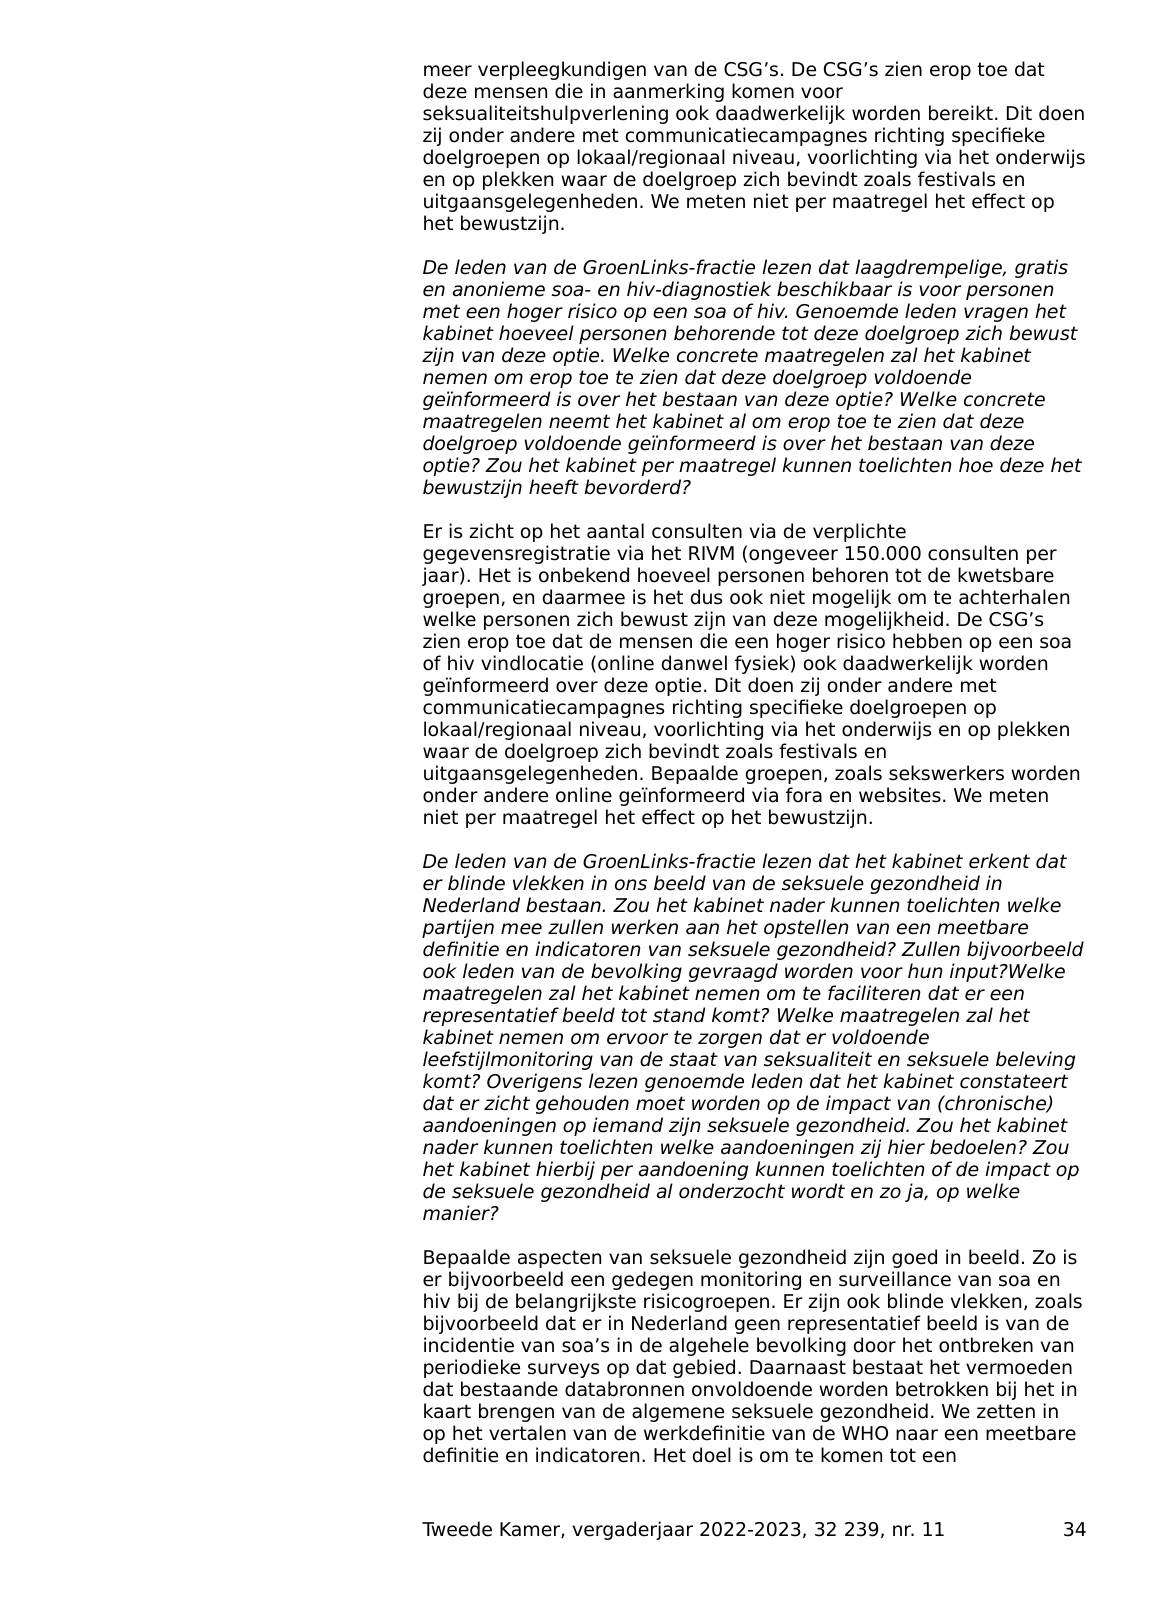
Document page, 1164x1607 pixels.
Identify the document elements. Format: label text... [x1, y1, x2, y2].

text meer verpleegkundigen van de CSG’s. De CSG’s zien erop toe dat deze mensen die in aanmerking komen voor seksualiteitshulpverlening ook daadwerkelijk worden bereikt. Dit doen zij onder andere met communicatiecampagnes richting specifieke doelgroepen op lokaal/regionaal niveau, voorlichting via het onderwijs en op plekken waar de doelgroep zich bevindt zoals festivals en uitgaansgelegenheden. We meten niet per maatregel het effect op het bewustzijn. [422, 59, 1087, 235]
text Bepaalde aspecten van seksuele gezondheid zijn goed in beeld. Zo is er bijvoorbeeld een gedegen monitoring en surveillance van soa en hiv bij de belangrijkste risicogroepen. Er zijn ook blinde vlekken, zoals bijvoorbeeld dat er in Nederland geen representatief beeld is van de incidentie van soa’s in de algehele bevolking door het ontbreken van periodieke surveys op dat gebied. Daarnaast bestaat het vermoeden dat bestaande databronnen onvoldoende worden betrokken bij het in kaart brengen van de algemene seksuele gezondheid. We zetten in op het vertalen van de werkdefinitie van de WHO naar een meetbare definitie en indicatoren. Het doel is om te komen tot een [422, 1247, 1087, 1467]
text De leden van de GroenLinks-fractie lezen dat het kabinet erkent dat er blinde vlekken in ons beeld van de seksuele gezondheid in Nederland bestaan. Zou het kabinet nader kunnen toelichten welke partijen mee zullen werken aan het opstellen van een meetbare definitie en indicatoren van seksuele gezondheid? Zullen bijvoorbeeld ook leden van de bevolking gevraagd worden voor hun input?Welke maatregelen zal het kabinet nemen om te faciliteren dat er een representatief beeld tot stand komt? Welke maatregelen zal het kabinet nemen om ervoor te zorgen dat er voldoende leefstijlmonitoring van de staat van seksualiteit en seksuele beleving komt? Overigens lezen genoemde leden dat het kabinet constateert dat er zicht gehouden moet worden op de impact van (chronische) aandoeningen op iemand zijn seksuele gezondheid. Zou het kabinet nader kunnen toelichten welke aandoeningen zij hier bedoelen? Zou het kabinet hierbij per aandoening kunnen toelichten of de impact op de seksuele gezondheid al onderzocht wordt en zo ja, op welke manier? [422, 851, 1087, 1224]
text De leden van de GroenLinks-fractie lezen dat laagdrempelige, gratis en anonieme soa- en hiv-diagnostiek beschikbaar is voor personen met een hoger risico op een soa of hiv. Genoemde leden vragen het kabinet hoeveel personen behorende tot deze doelgroep zich bewust zijn van deze optie. Welke concrete maatregelen zal het kabinet nemen om erop toe te zien dat deze doelgroep voldoende geïnformeerd is over het bestaan van deze optie? Welke concrete maatregelen neemt het kabinet al om erop toe te zien dat deze doelgroep voldoende geïnformeerd is over het bestaan van deze optie? Zou het kabinet per maatregel kunnen toelichten hoe deze het bewustzijn heeft bevorderd? [422, 257, 1087, 499]
text Er is zicht op het aantal consulten via de verplichte gegevensregistratie via het RIVM (ongeveer 150.000 consulten per jaar). Het is onbekend hoeveel personen behoren tot de kwetsbare groepen, en daarmee is het dus ook niet mogelijk om te achterhalen welke personen zich bewust zijn van deze mogelijkheid. De CSG’s zien erop toe dat de mensen die een hoger risico hebben op een soa of hiv vindlocatie (online danwel fysiek) ook daadwerkelijk worden geïnformeerd over deze optie. Dit doen zij onder andere met communicatiecampagnes richting specifieke doelgroepen op lokaal/regionaal niveau, voorlichting via het onderwijs en op plekken waar de doelgroep zich bevindt zoals festivals en uitgaansgelegenheden. Bepaalde groepen, zoals sekswerkers worden onder andere online geïnformeerd via fora en websites. We meten niet per maatregel het effect op het bewustzijn. [422, 521, 1087, 829]
